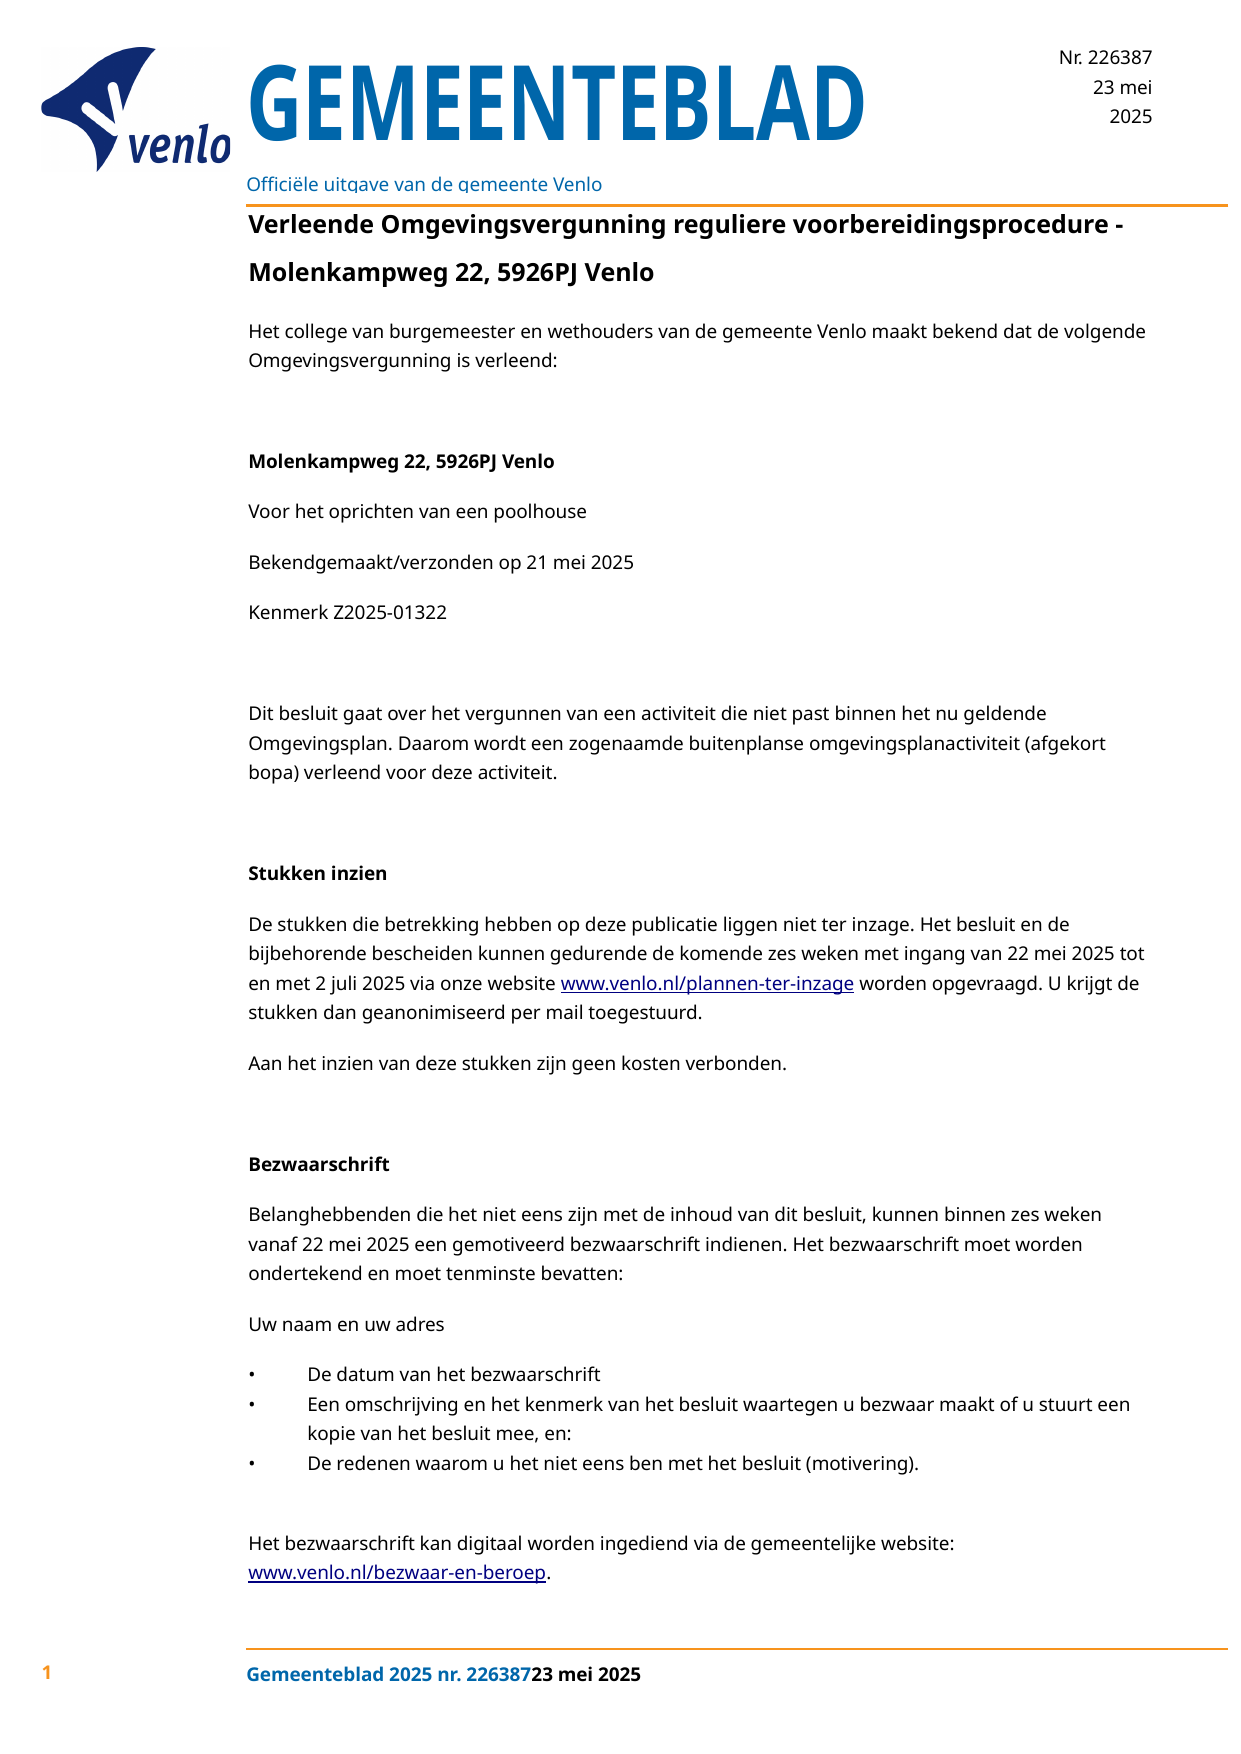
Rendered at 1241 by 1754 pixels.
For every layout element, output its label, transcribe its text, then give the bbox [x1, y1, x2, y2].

text Het bezwaarschrift kan digitaal worden ingediend via de gemeentelijke website: www.venlo.nl/bezwaar-en-beroep. [248, 1530, 1152, 1585]
text Het college van burgemeester en wethouders van de gemeente Venlo maakt bekend dat de volgende Omgevingsvergunning is verleend: [248, 318, 1152, 373]
list De redenen waarom u het niet eens ben met het besluit (motivering). [248, 1450, 1152, 1476]
text De stukken die betrekking hebben op deze publicatie liggen niet ter inzage. Het besluit en de bijbehorende bescheiden kunnen gedurende de komende zes weken met ingang van 22 mei 2025 tot en met 2 juli 2025 via onze website www.venlo.nl/plannen-ter-inzage worden opgevraagd. U krijgt de stukken dan geanonimiseerd per mail toegestuurd. [248, 911, 1152, 1025]
text Bezwaarschrift [248, 1151, 1152, 1177]
text Aan het inzien van deze stukken zijn geen kosten verbonden. [248, 1050, 1152, 1076]
text Kenmerk Z2025-01322 [248, 599, 1152, 625]
picture [41, 47, 231, 172]
text Stukken inzien [248, 860, 1152, 886]
text Voor het oprichten van een poolhouse [248, 499, 1152, 524]
list De datum van het bezwaarschrift [248, 1361, 1152, 1387]
text Dit besluit gaat over het vergunnen van een activiteit die niet past binnen het nu geldende Omgevingsplan. Daarom wordt een zogenaamde buitenplanse omgevingsplanactiviteit (afgekort bopa) verleend voor deze activiteit. [248, 700, 1152, 785]
text Belanghebbenden die het niet eens zijn met de inhoud van dit besluit, kunnen binnen zes weken vanaf 22 mei 2025 een gemotiveerd bezwaarschrift indienen. Het bezwaarschrift moet worden ondertekend en moet tenminste bevatten: [248, 1201, 1152, 1286]
list Een omschrijving en het kenmerk van het besluit waartegen u bezwaar maakt of u stuurt een kopie van het besluit mee, en: [248, 1391, 1152, 1446]
text Bekendgemaakt/verzonden op 21 mei 2025 [248, 549, 1152, 575]
text Verleende Omgevingsvergunning reguliere voorbereidingsprocedure - Molenkampweg 22, 5926PJ Venlo [248, 207, 1152, 288]
text Uw naam en uw adres [248, 1311, 1152, 1337]
text Molenkampweg 22, 5926PJ Venlo [248, 448, 1152, 474]
